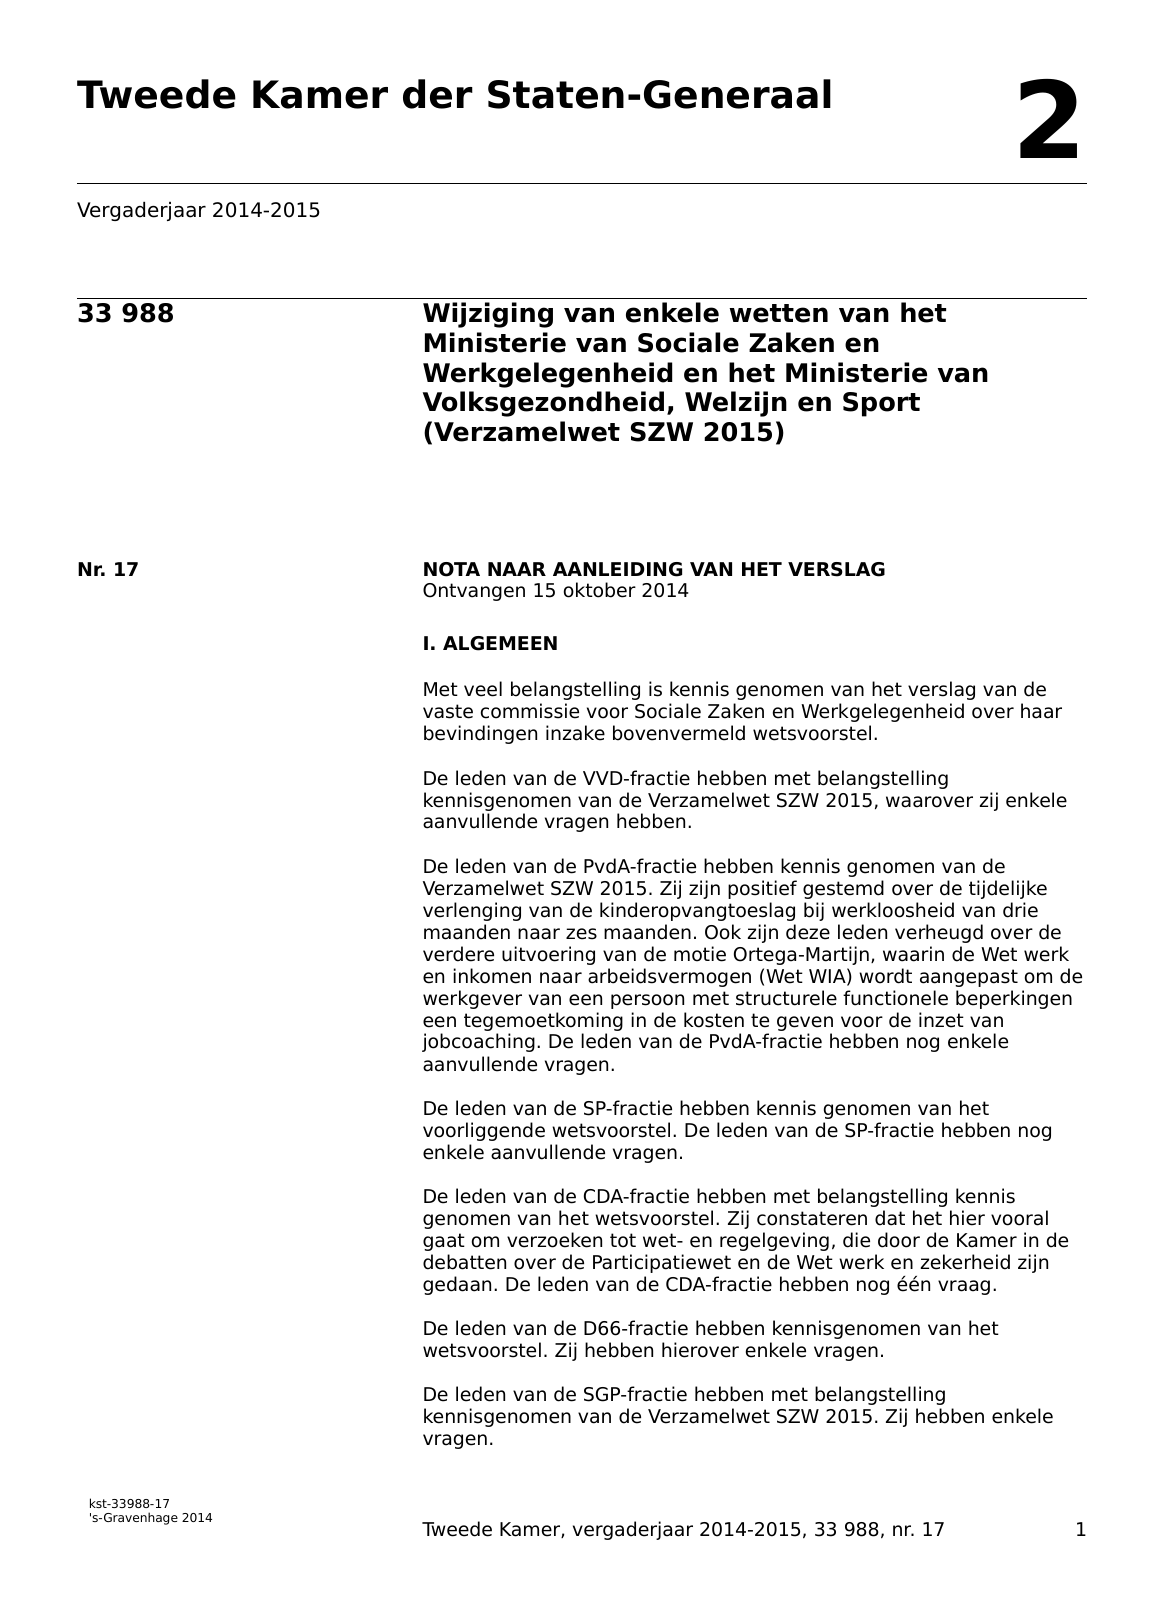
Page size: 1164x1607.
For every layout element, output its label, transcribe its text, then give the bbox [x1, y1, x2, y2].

text De leden van de PvdA-fractie hebben kennis genomen van de Verzamelwet SZW 2015. Zij zijn positief gestemd over de tijdelijke verlenging van de kinderopvangtoeslag bij werkloosheid van drie maanden naar zes maanden. Ook zijn deze leden verheugd over de verdere uitvoering van de motie Ortega-Martijn, waarin de Wet werk en inkomen naar arbeidsvermogen (Wet WIA) wordt aangepast om de werkgever van een persoon met structurele functionele beperkingen een tegemoetkoming in de kosten te geven voor de inzet van jobcoaching. De leden van de PvdA-fractie hebben nog enkele aanvullende vragen. [422, 856, 1087, 1075]
text De leden van de D66-fractie hebben kennisgenomen van het wetsvoorstel. Zij hebben hierover enkele vragen. [422, 1318, 1087, 1362]
text De leden van de SP-fractie hebben kennis genomen van het voorliggende wetsvoorstel. De leden van de SP-fractie hebben nog enkele aanvullende vragen. [422, 1098, 1087, 1163]
text De leden van de VVD-fractie hebben met belangstelling kennisgenomen van de Verzamelwet SZW 2015, waarover zij enkele aanvullende vragen hebben. [422, 767, 1087, 833]
text De leden van de CDA-fractie hebben met belangstelling kennis genomen van het wetsvoorstel. Zij constateren dat het hier vooral gaat om verzoeken tot wet- en regelgeving, die door de Kamer in de debatten over de Participatiewet en de Wet werk en zekerheid zijn gedaan. De leden van de CDA-fractie hebben nog één vraag. [422, 1186, 1087, 1296]
text Ontvangen 15 oktober 2014 [422, 580, 1087, 602]
subtitle 33 988 Wijziging van enkele wetten van het Ministerie van Sociale Zaken en Werkgelegenheid en het Ministerie van Volksgezondheid, Welzijn en Sport (Verzamelwet SZW 2015) [77, 299, 1087, 447]
table_header Tweede Kamer der Staten-Generaal [77, 59, 886, 183]
text De leden van de SGP-fractie hebben met belangstelling kennisgenomen van de Verzamelwet SZW 2015. Zij hebben enkele vragen. [422, 1384, 1087, 1450]
text kst-33988-17 [88, 1497, 323, 1511]
subtitle Nr. 17 NOTA NAAR AANLEIDING VAN HET VERSLAG [77, 558, 1087, 580]
table_header 2 [886, 59, 1087, 183]
table_cell Vergaderjaar 2014-2015 [77, 184, 1087, 298]
text 's-Gravenhage 2014 [88, 1511, 323, 1525]
text Met veel belangstelling is kennis genomen van het verslag van de vaste commissie voor Sociale Zaken en Werkgelegenheid over haar bevindingen inzake bovenvermeld wetsvoorstel. [422, 679, 1087, 745]
subtitle I. ALGEMEEN [422, 632, 1087, 654]
